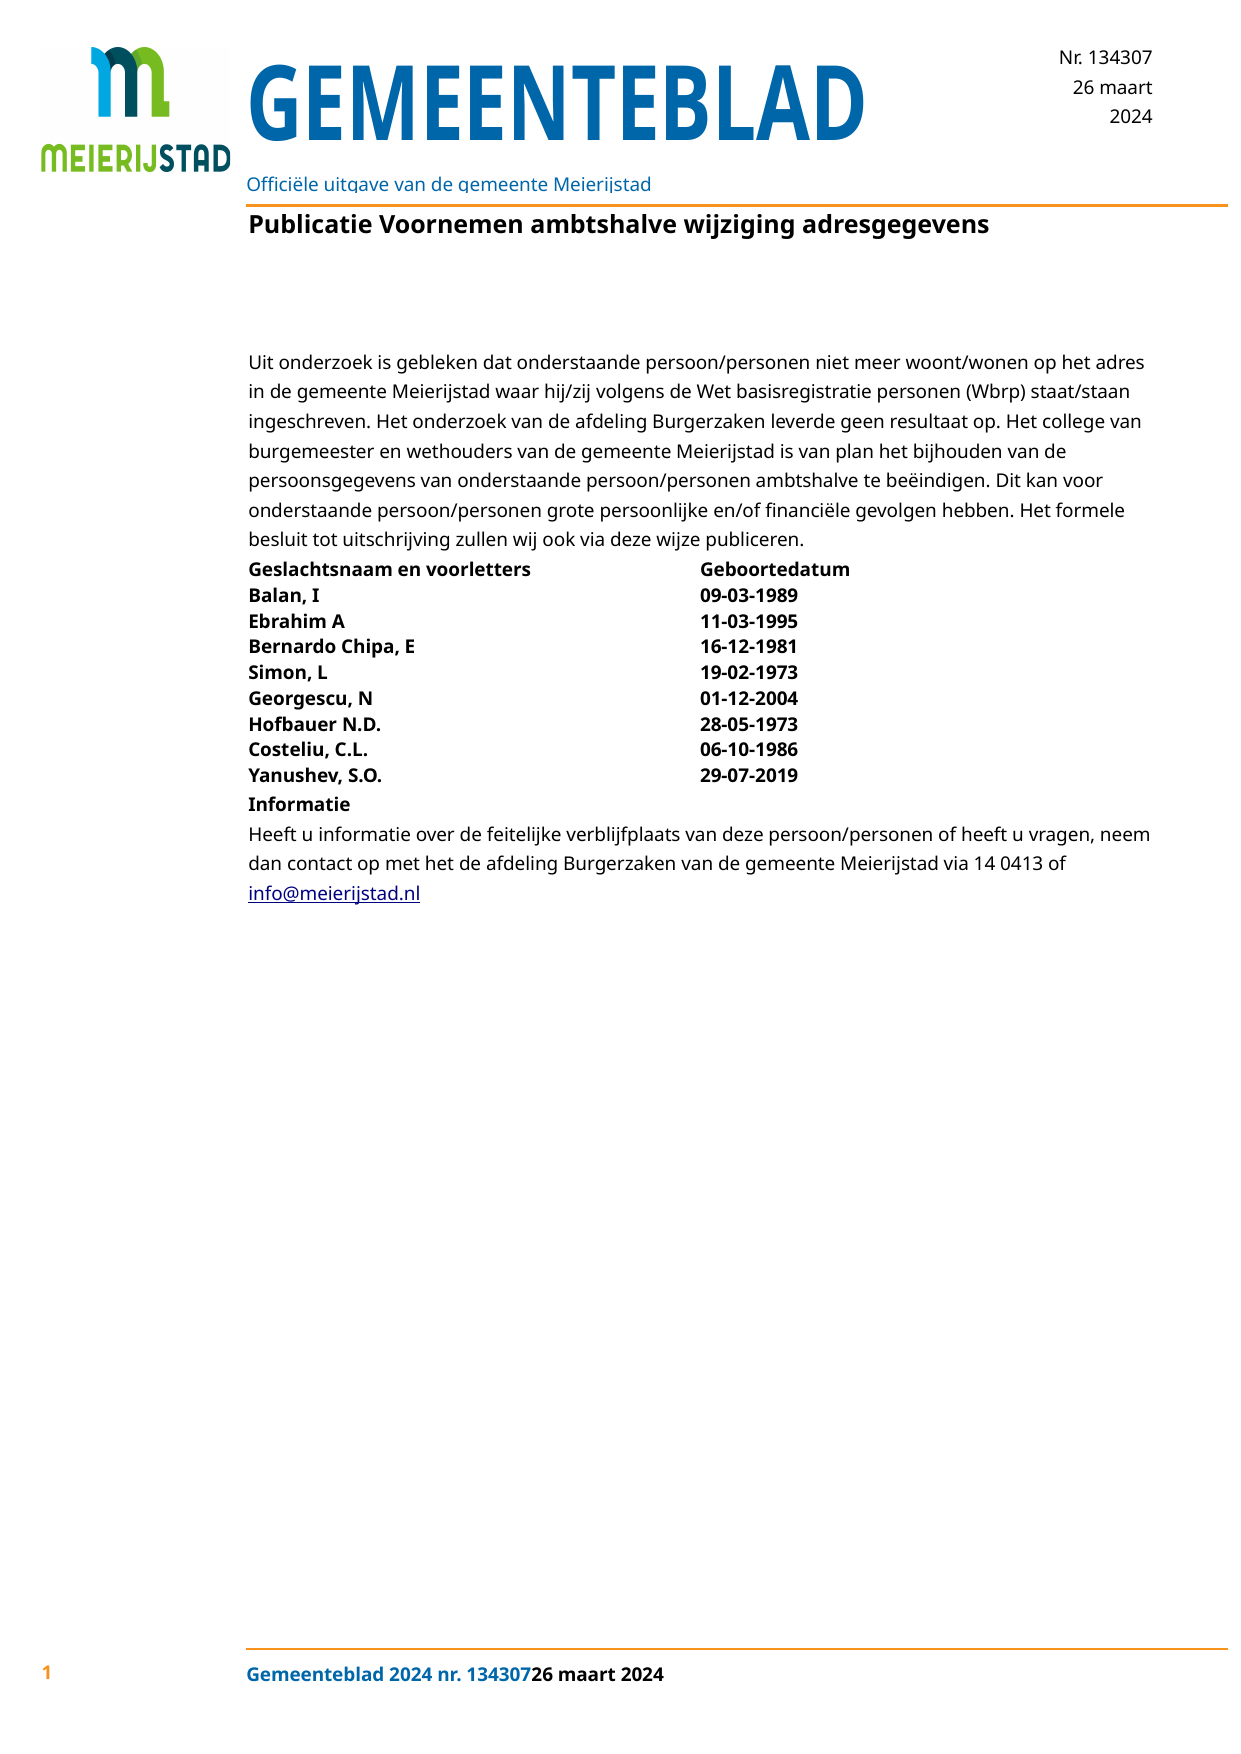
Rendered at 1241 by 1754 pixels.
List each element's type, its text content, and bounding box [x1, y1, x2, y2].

picture [41, 47, 231, 172]
table_cell 06-10-1986 [700, 736, 1152, 762]
table_cell Balan, I [248, 582, 700, 608]
table_cell 11-03-1995 [700, 608, 1152, 633]
table_cell Ebrahim A [248, 608, 700, 633]
table_cell Hofbauer N.D. [248, 711, 700, 736]
table_cell Simon, L [248, 659, 700, 685]
table_cell 28-05-1973 [700, 711, 1152, 736]
table_header Geboortedatum [700, 556, 1152, 582]
table_cell 01-12-2004 [700, 685, 1152, 711]
table_cell 16-12-1981 [700, 634, 1152, 659]
text Uit onderzoek is gebleken dat onderstaande persoon/personen niet meer woont/wonen op het adres in de gemeente Meierijstad waar hij/zij volgens de Wet basisregistratie personen (Wbrp) staat/staan ingeschreven. Het onderzoek van de afdeling Burgerzaken leverde geen resultaat op. Het college van burgemeester en wethouders van de gemeente Meierijstad is van plan het bijhouden van de persoonsgegevens van onderstaande persoon/personen ambtshalve te beëindigen. Dit kan voor onderstaande persoon/personen grote persoonlijke en/of financiële gevolgen hebben. Het formele besluit tot uitschrijving zullen wij ook via deze wijze publiceren. [248, 349, 1152, 552]
table_cell Yanushev, S.O. [248, 762, 700, 788]
text Heeft u informatie over de feitelijke verblijfplaats van deze persoon/personen of heeft u vragen, neem dan contact op met het de afdeling Burgerzaken van de gemeente Meierijstad via 14 0413 of info@meierijstad.nl [248, 821, 1152, 906]
table_cell Costeliu, C.L. [248, 736, 700, 762]
table_header Geslachtsnaam en voorletters [248, 556, 700, 582]
table_cell Georgescu, N [248, 685, 700, 711]
text Informatie [248, 791, 1152, 817]
table_cell 29-07-2019 [700, 762, 1152, 788]
table_cell 09-03-1989 [700, 582, 1152, 608]
text Publicatie Voornemen ambtshalve wijziging adresgegevens [248, 207, 1152, 241]
table_cell Bernardo Chipa, E [248, 634, 700, 659]
table_cell 19-02-1973 [700, 659, 1152, 685]
